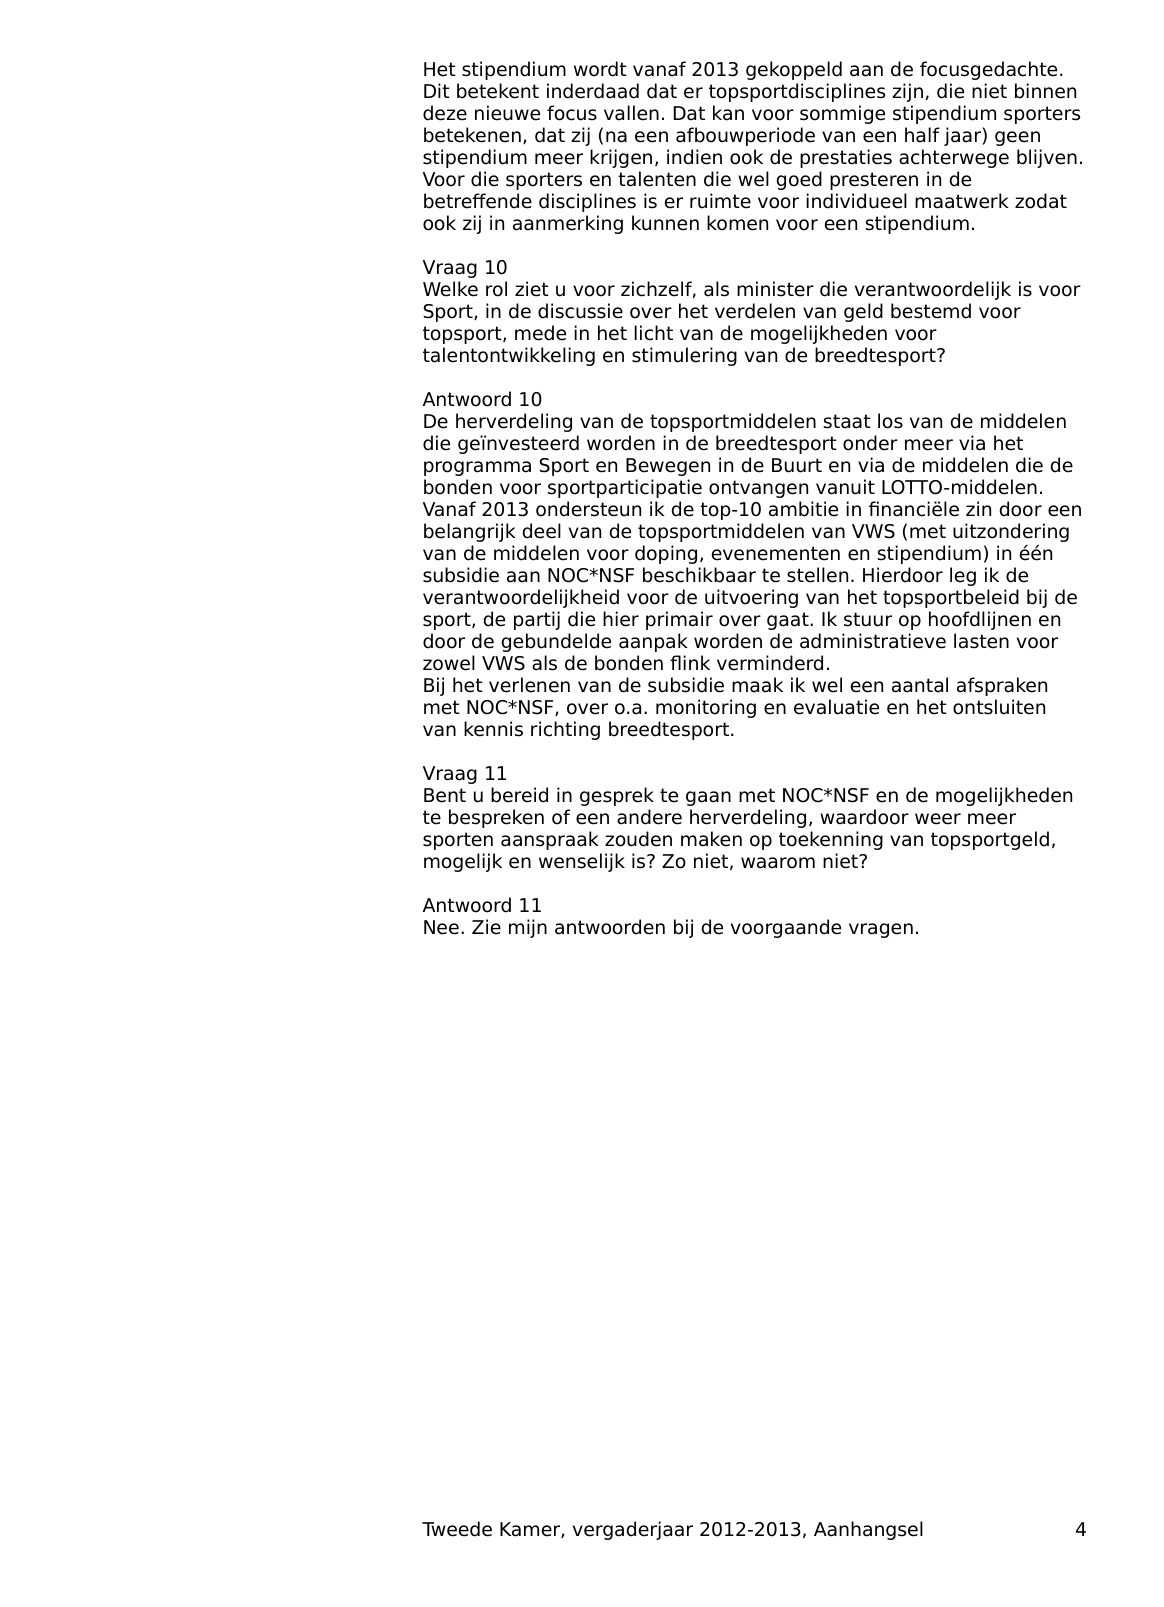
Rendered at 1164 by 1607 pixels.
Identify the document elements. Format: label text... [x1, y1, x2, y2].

text Vanaf 2013 ondersteun ik de top-10 ambitie in financiële zin door een belangrijk deel van de topsportmiddelen van VWS (met uitzondering van de middelen voor doping, evenementen en stipendium) in één subsidie aan NOC*NSF beschikbaar te stellen. Hierdoor leg ik de verantwoordelijkheid voor de uitvoering van het topsportbeleid bij de sport, de partij die hier primair over gaat. Ik stuur op hoofdlijnen en door de gebundelde aanpak worden de administratieve lasten voor zowel VWS als de bonden flink verminderd. [422, 499, 1087, 675]
text Bij het verlenen van de subsidie maak ik wel een aantal afspraken met NOC*NSF, over o.a. monitoring en evaluatie en het ontsluiten van kennis richting breedtesport. [422, 675, 1087, 741]
text Antwoord 11 [422, 895, 1087, 917]
text Het stipendium wordt vanaf 2013 gekoppeld aan de focusgedachte. Dit betekent inderdaad dat er topsportdisciplines zijn, die niet binnen deze nieuwe focus vallen. Dat kan voor sommige stipendium sporters betekenen, dat zij (na een afbouwperiode van een half jaar) geen stipendium meer krijgen, indien ook de prestaties achterwege blijven. Voor die sporters en talenten die wel goed presteren in de betreffende disciplines is er ruimte voor individueel maatwerk zodat ook zij in aanmerking kunnen komen voor een stipendium. [422, 59, 1087, 235]
text Nee. Zie mijn antwoorden bij de voorgaande vragen. [422, 917, 1087, 939]
text Vraag 10 [422, 257, 1087, 279]
text De herverdeling van de topsportmiddelen staat los van de middelen die geïnvesteerd worden in de breedtesport onder meer via het programma Sport en Bewegen in de Buurt en via de middelen die de bonden voor sportparticipatie ontvangen vanuit LOTTO-middelen. [422, 411, 1087, 499]
text Vraag 11 [422, 763, 1087, 785]
text Antwoord 10 [422, 389, 1087, 411]
text Bent u bereid in gesprek te gaan met NOC*NSF en de mogelijkheden te bespreken of een andere herverdeling, waardoor weer meer sporten aanspraak zouden maken op toekenning van topsportgeld, mogelijk en wenselijk is? Zo niet, waarom niet? [422, 785, 1087, 873]
text Welke rol ziet u voor zichzelf, als minister die verantwoordelijk is voor Sport, in de discussie over het verdelen van geld bestemd voor topsport, mede in het licht van de mogelijkheden voor talentontwikkeling en stimulering van de breedtesport? [422, 279, 1087, 367]
